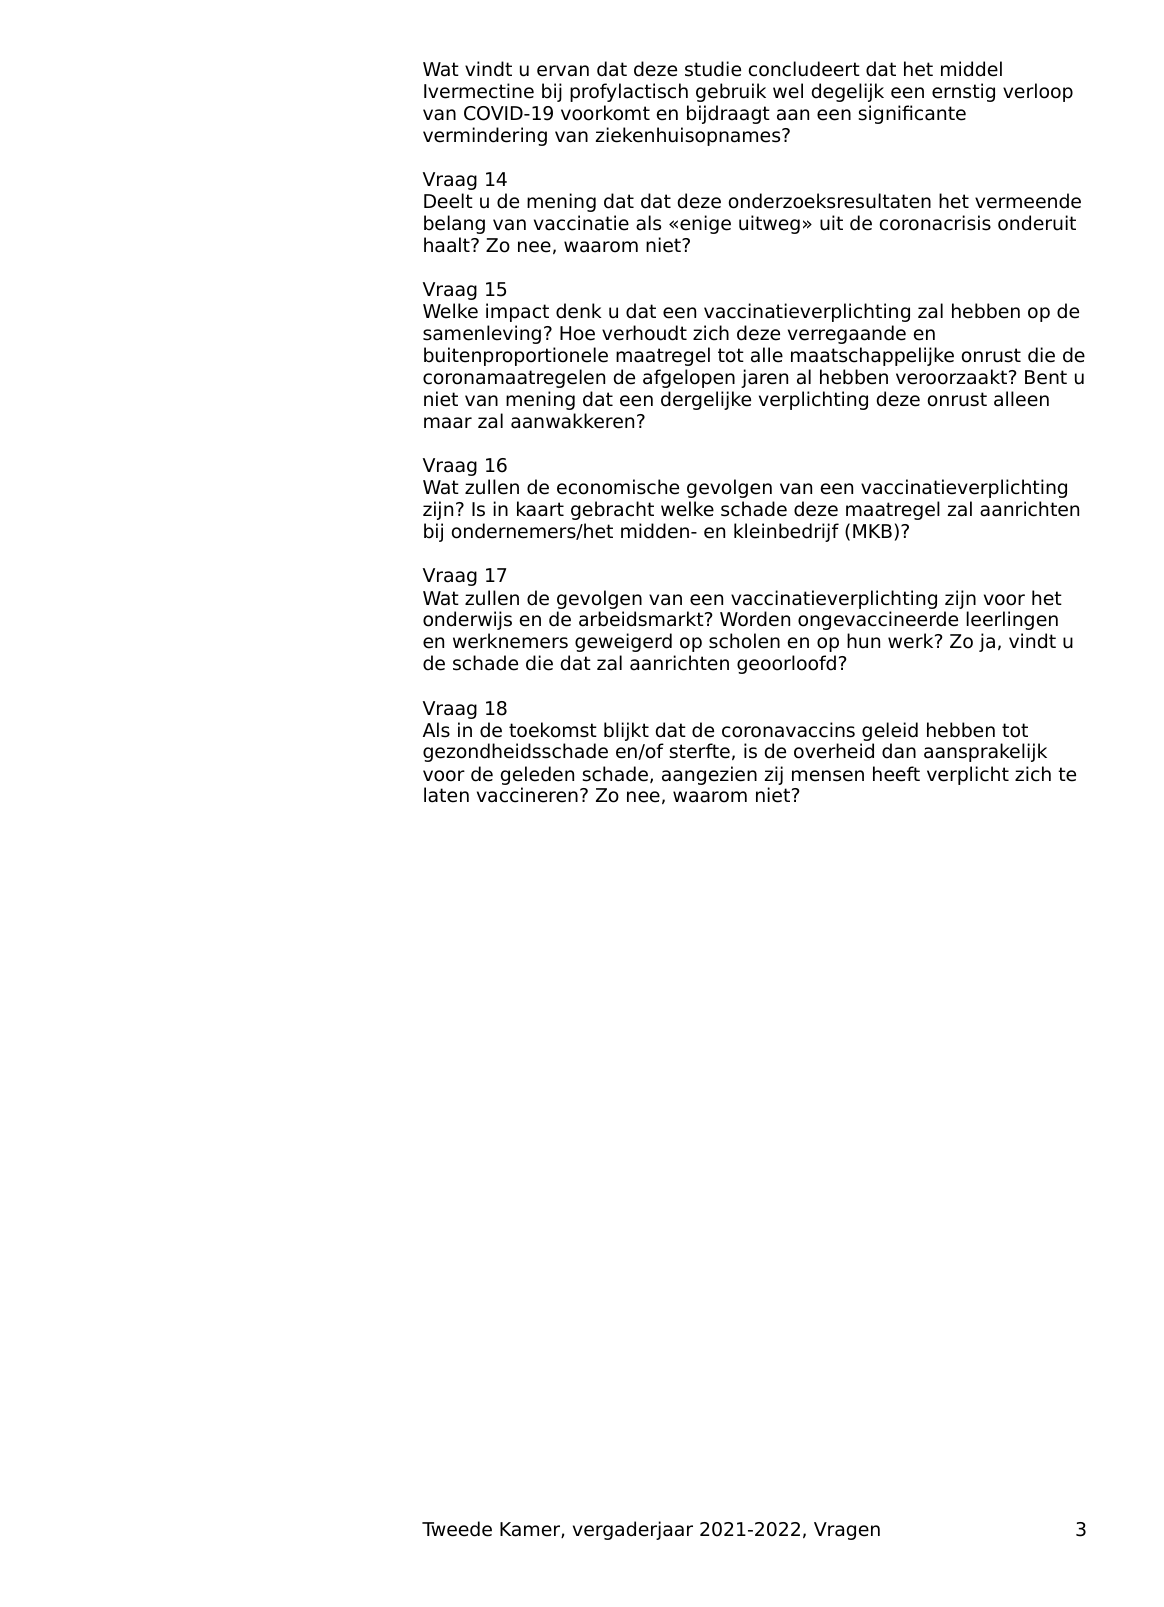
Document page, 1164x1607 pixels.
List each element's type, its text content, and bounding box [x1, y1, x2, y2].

text Als in de toekomst blijkt dat de coronavaccins geleid hebben tot gezondheidsschade en/of sterfte, is de overheid dan aansprakelijk voor de geleden schade, aangezien zij mensen heeft verplicht zich te laten vaccineren? Zo nee, waarom niet? [422, 719, 1087, 807]
text Wat zullen de economische gevolgen van een vaccinatieverplichting zijn? Is in kaart gebracht welke schade deze maatregel zal aanrichten bij ondernemers/het midden- en kleinbedrijf (MKB)? [422, 477, 1087, 543]
text Wat zullen de gevolgen van een vaccinatieverplichting zijn voor het onderwijs en de arbeidsmarkt? Worden ongevaccineerde leerlingen en werknemers geweigerd op scholen en op hun werk? Zo ja, vindt u de schade die dat zal aanrichten geoorloofd? [422, 587, 1087, 675]
text Vraag 17 [422, 565, 1087, 587]
text Wat vindt u ervan dat deze studie concludeert dat het middel Ivermectine bij profylactisch gebruik wel degelijk een ernstig verloop van COVID-19 voorkomt en bijdraagt aan een significante vermindering van ziekenhuisopnames? [422, 59, 1087, 147]
text Welke impact denk u dat een vaccinatieverplichting zal hebben op de samenleving? Hoe verhoudt zich deze verregaande en buitenproportionele maatregel tot alle maatschappelijke onrust die de coronamaatregelen de afgelopen jaren al hebben veroorzaakt? Bent u niet van mening dat een dergelijke verplichting deze onrust alleen maar zal aanwakkeren? [422, 301, 1087, 433]
text Vraag 16 [422, 455, 1087, 477]
text Vraag 18 [422, 697, 1087, 719]
text Vraag 14 [422, 169, 1087, 191]
text Deelt u de mening dat dat deze onderzoeksresultaten het vermeende belang van vaccinatie als «enige uitweg» uit de coronacrisis onderuit haalt? Zo nee, waarom niet? [422, 191, 1087, 257]
text Vraag 15 [422, 279, 1087, 301]
